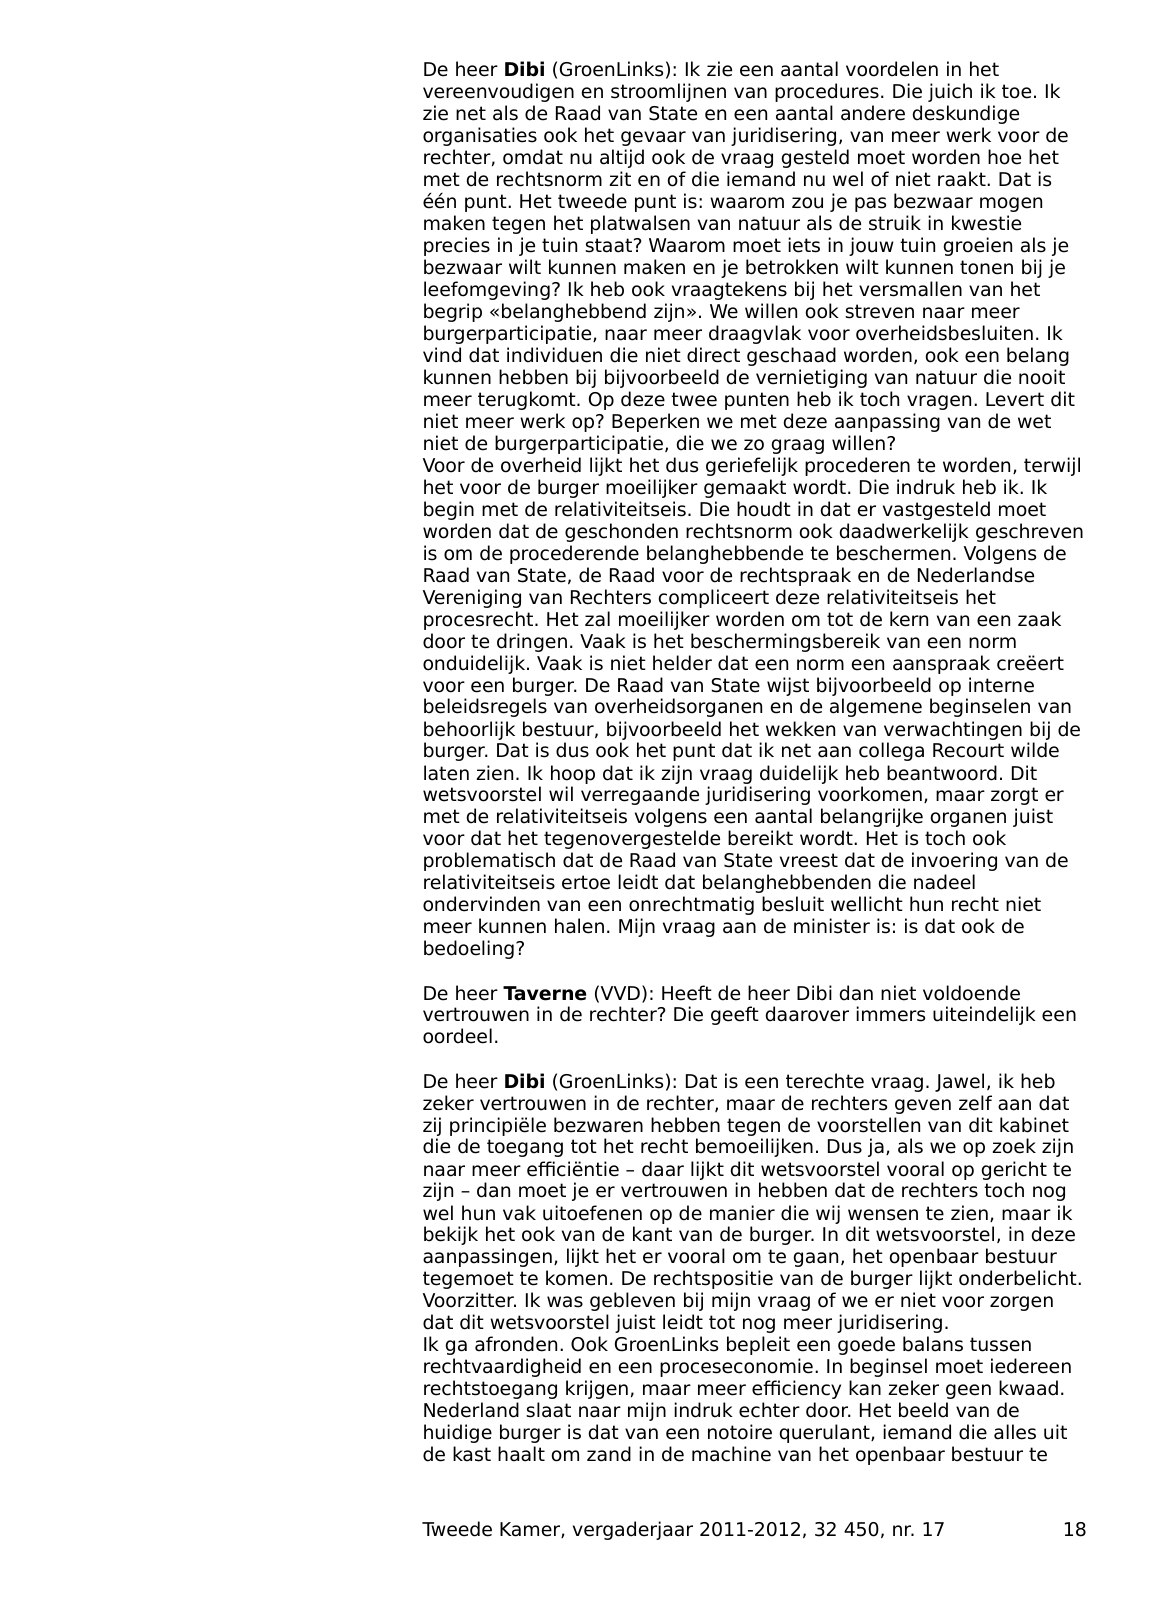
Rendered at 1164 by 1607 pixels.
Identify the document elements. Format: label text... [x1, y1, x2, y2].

text De heer Taverne (VVD): Heeft de heer Dibi dan niet voldoende vertrouwen in de rechter? Die geeft daarover immers uiteindelijk een oordeel. [422, 982, 1087, 1048]
text Ik ga afronden. Ook GroenLinks bepleit een goede balans tussen rechtvaardigheid en een proceseconomie. In beginsel moet iedereen rechtstoegang krijgen, maar meer efficiency kan zeker geen kwaad. Nederland slaat naar mijn indruk echter door. Het beeld van de huidige burger is dat van een notoire querulant, iemand die alles uit de kast haalt om zand in de machine van het openbaar bestuur te [422, 1334, 1087, 1466]
text De heer Dibi (GroenLinks): Ik zie een aantal voordelen in het vereenvoudigen en stroomlijnen van procedures. Die juich ik toe. Ik zie net als de Raad van State en een aantal andere deskundige organisaties ook het gevaar van juridisering, van meer werk voor de rechter, omdat nu altijd ook de vraag gesteld moet worden hoe het met de rechtsnorm zit en of die iemand nu wel of niet raakt. Dat is één punt. Het tweede punt is: waarom zou je pas bezwaar mogen maken tegen het platwalsen van natuur als de struik in kwestie precies in je tuin staat? Waarom moet iets in jouw tuin groeien als je bezwaar wilt kunnen maken en je betrokken wilt kunnen tonen bij je leefomgeving? Ik heb ook vraagtekens bij het versmallen van het begrip «belanghebbend zijn». We willen ook streven naar meer burgerparticipatie, naar meer draagvlak voor overheidsbesluiten. Ik vind dat individuen die niet direct geschaad worden, ook een belang kunnen hebben bij bijvoorbeeld de vernietiging van natuur die nooit meer terugkomt. Op deze twee punten heb ik toch vragen. Levert dit niet meer werk op? Beperken we met deze aanpassing van de wet niet de burgerparticipatie, die we zo graag willen? [422, 59, 1087, 455]
text Voor de overheid lijkt het dus geriefelijk procederen te worden, terwijl het voor de burger moeilijker gemaakt wordt. Die indruk heb ik. Ik begin met de relativiteitseis. Die houdt in dat er vastgesteld moet worden dat de geschonden rechtsnorm ook daadwerkelijk geschreven is om de procederende belanghebbende te beschermen. Volgens de Raad van State, de Raad voor de rechtspraak en de Nederlandse Vereniging van Rechters compliceert deze relativiteitseis het procesrecht. Het zal moeilijker worden om tot de kern van een zaak door te dringen. Vaak is het beschermingsbereik van een norm onduidelijk. Vaak is niet helder dat een norm een aanspraak creëert voor een burger. De Raad van State wijst bijvoorbeeld op interne beleidsregels van overheidsorganen en de algemene beginselen van behoorlijk bestuur, bijvoorbeeld het wekken van verwachtingen bij de burger. Dat is dus ook het punt dat ik net aan collega Recourt wilde laten zien. Ik hoop dat ik zijn vraag duidelijk heb beantwoord. Dit wetsvoorstel wil verregaande juridisering voorkomen, maar zorgt er met de relativiteitseis volgens een aantal belangrijke organen juist voor dat het tegenovergestelde bereikt wordt. Het is toch ook problematisch dat de Raad van State vreest dat de invoering van de relativiteitseis ertoe leidt dat belanghebbenden die nadeel ondervinden van een onrechtmatig besluit wellicht hun recht niet meer kunnen halen. Mijn vraag aan de minister is: is dat ook de bedoeling? [422, 455, 1087, 960]
text Voorzitter. Ik was gebleven bij mijn vraag of we er niet voor zorgen dat dit wetsvoorstel juist leidt tot nog meer juridisering. [422, 1290, 1087, 1334]
text De heer Dibi (GroenLinks): Dat is een terechte vraag. Jawel, ik heb zeker vertrouwen in de rechter, maar de rechters geven zelf aan dat zij principiële bezwaren hebben tegen de voorstellen van dit kabinet die de toegang tot het recht bemoeilijken. Dus ja, als we op zoek zijn naar meer efficiëntie – daar lijkt dit wetsvoorstel vooral op gericht te zijn – dan moet je er vertrouwen in hebben dat de rechters toch nog wel hun vak uitoefenen op de manier die wij wensen te zien, maar ik bekijk het ook van de kant van de burger. In dit wetsvoorstel, in deze aanpassingen, lijkt het er vooral om te gaan, het openbaar bestuur tegemoet te komen. De rechtspositie van de burger lijkt onderbelicht. [422, 1071, 1087, 1290]
